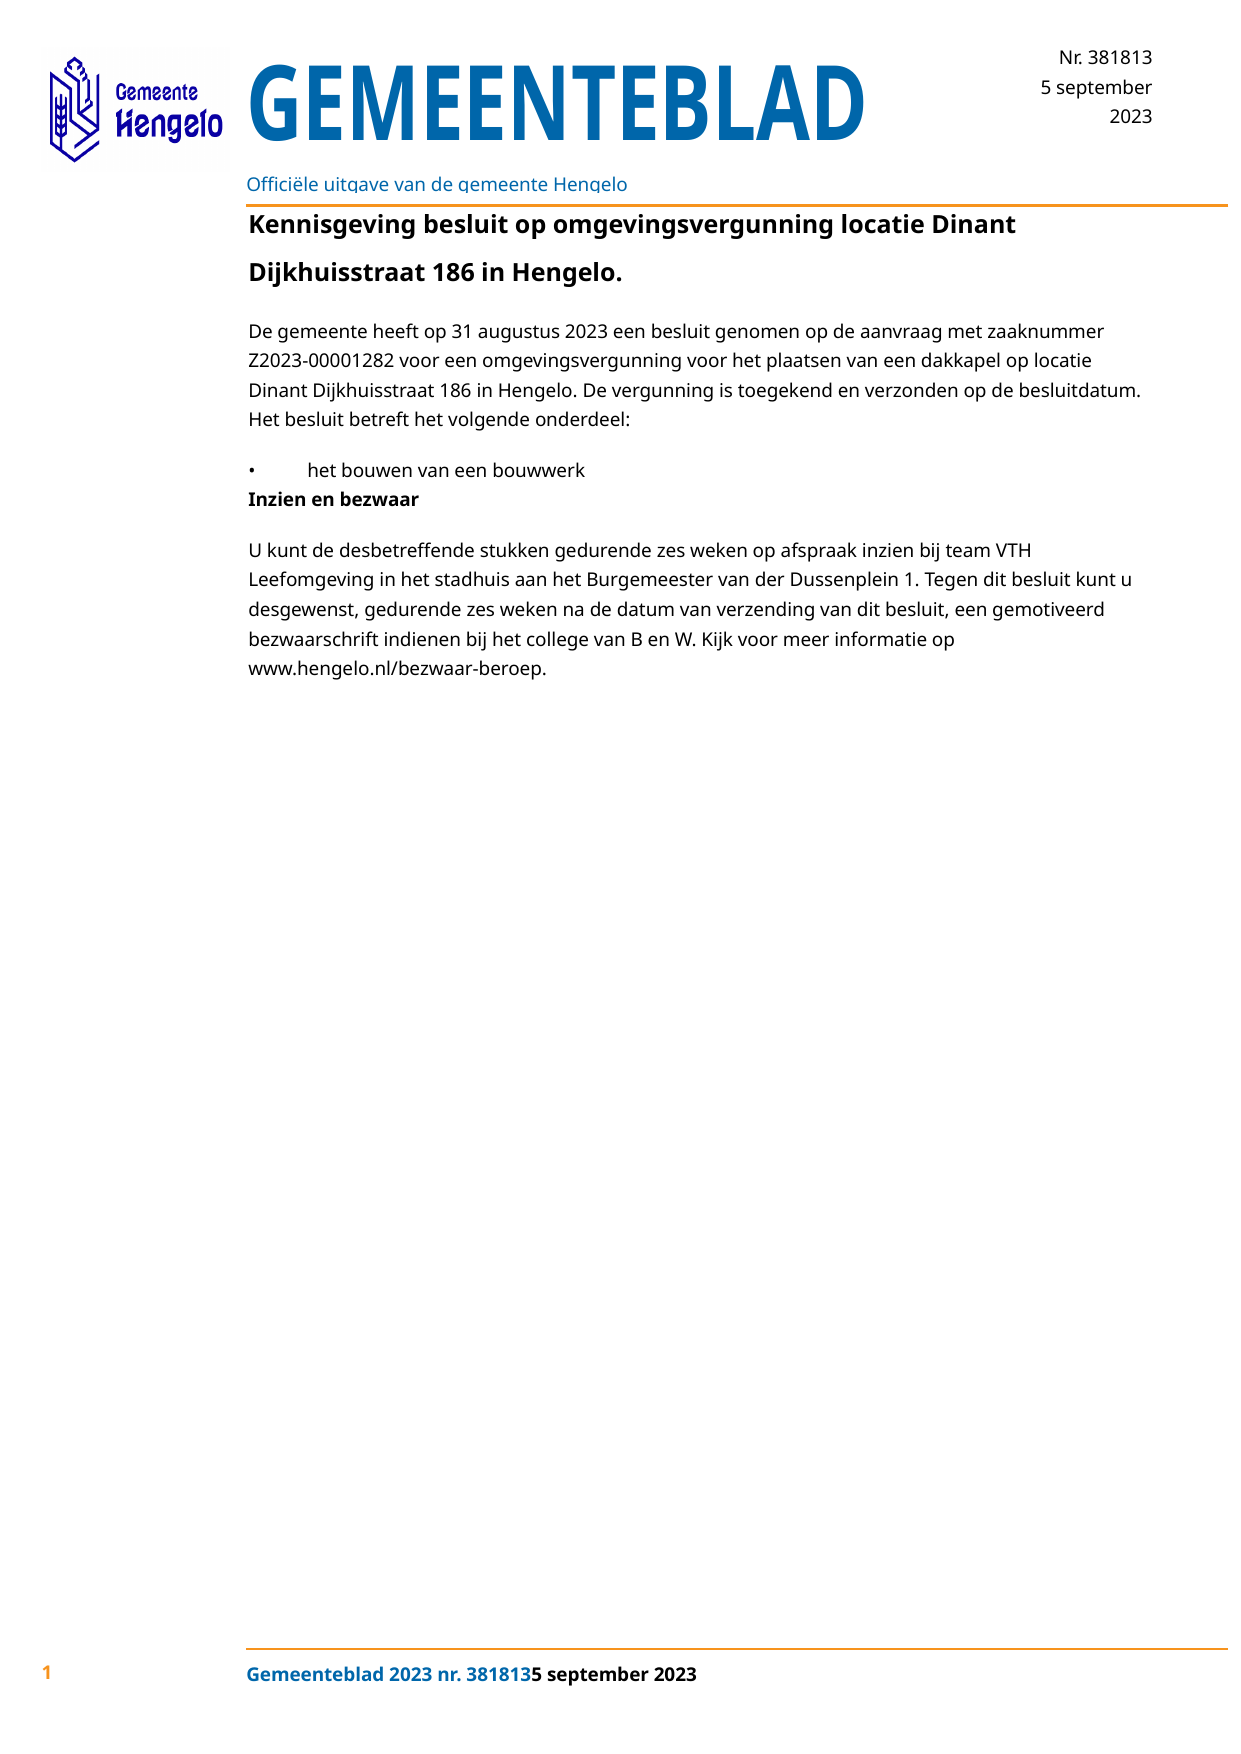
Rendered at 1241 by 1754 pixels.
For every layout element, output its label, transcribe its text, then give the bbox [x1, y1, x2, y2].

text U kunt de desbetreffende stukken gedurende zes weken op afspraak inzien bij team VTH Leefomgeving in het stadhuis aan het Burgemeester van der Dussenplein 1. Tegen dit besluit kunt u desgewenst, gedurende zes weken na de datum van verzending van dit besluit, een gemotiveerd bezwaarschrift indienen bij het college van B en W. Kijk voor meer informatie op www.hengelo.nl/bezwaar-beroep. [248, 537, 1152, 681]
text Kennisgeving besluit op omgevingsvergunning locatie Dinant Dijkhuisstraat 186 in Hengelo. [248, 207, 1152, 288]
text Inzien en bezwaar [248, 487, 1152, 512]
picture [41, 47, 231, 172]
text De gemeente heeft op 31 augustus 2023 een besluit genomen op de aanvraag met zaaknummer Z2023-00001282 voor een omgevingsvergunning voor het plaatsen van een dakkapel op locatie Dinant Dijkhuisstraat 186 in Hengelo. De vergunning is toegekend en verzonden op de besluitdatum. Het besluit betreft het volgende onderdeel: [248, 318, 1152, 432]
list het bouwen van een bouwwerk [248, 457, 1152, 483]
